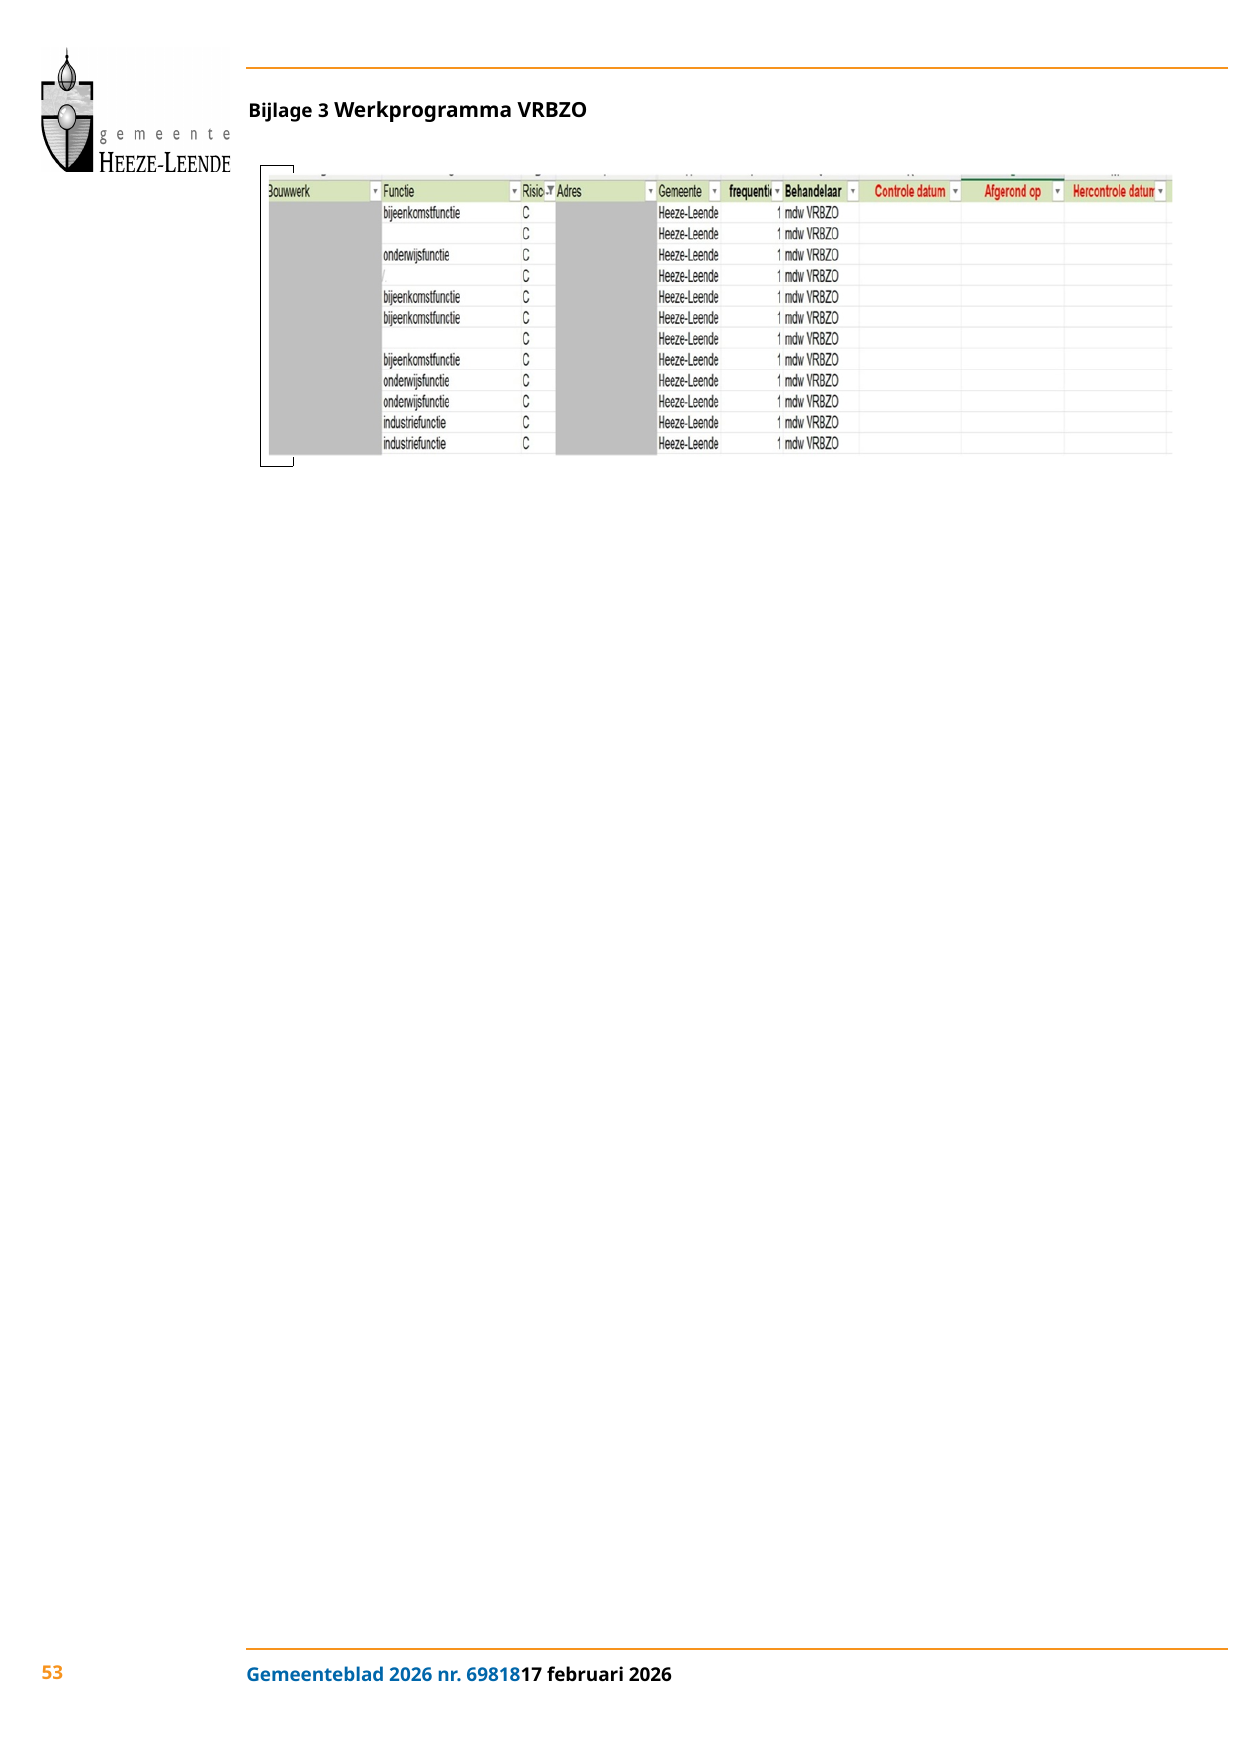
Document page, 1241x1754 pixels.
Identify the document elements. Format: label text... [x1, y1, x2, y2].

text Bijlage 3 Werkprogramma VRBZO [248, 95, 1152, 123]
picture [268, 173, 1173, 457]
picture [41, 47, 231, 172]
